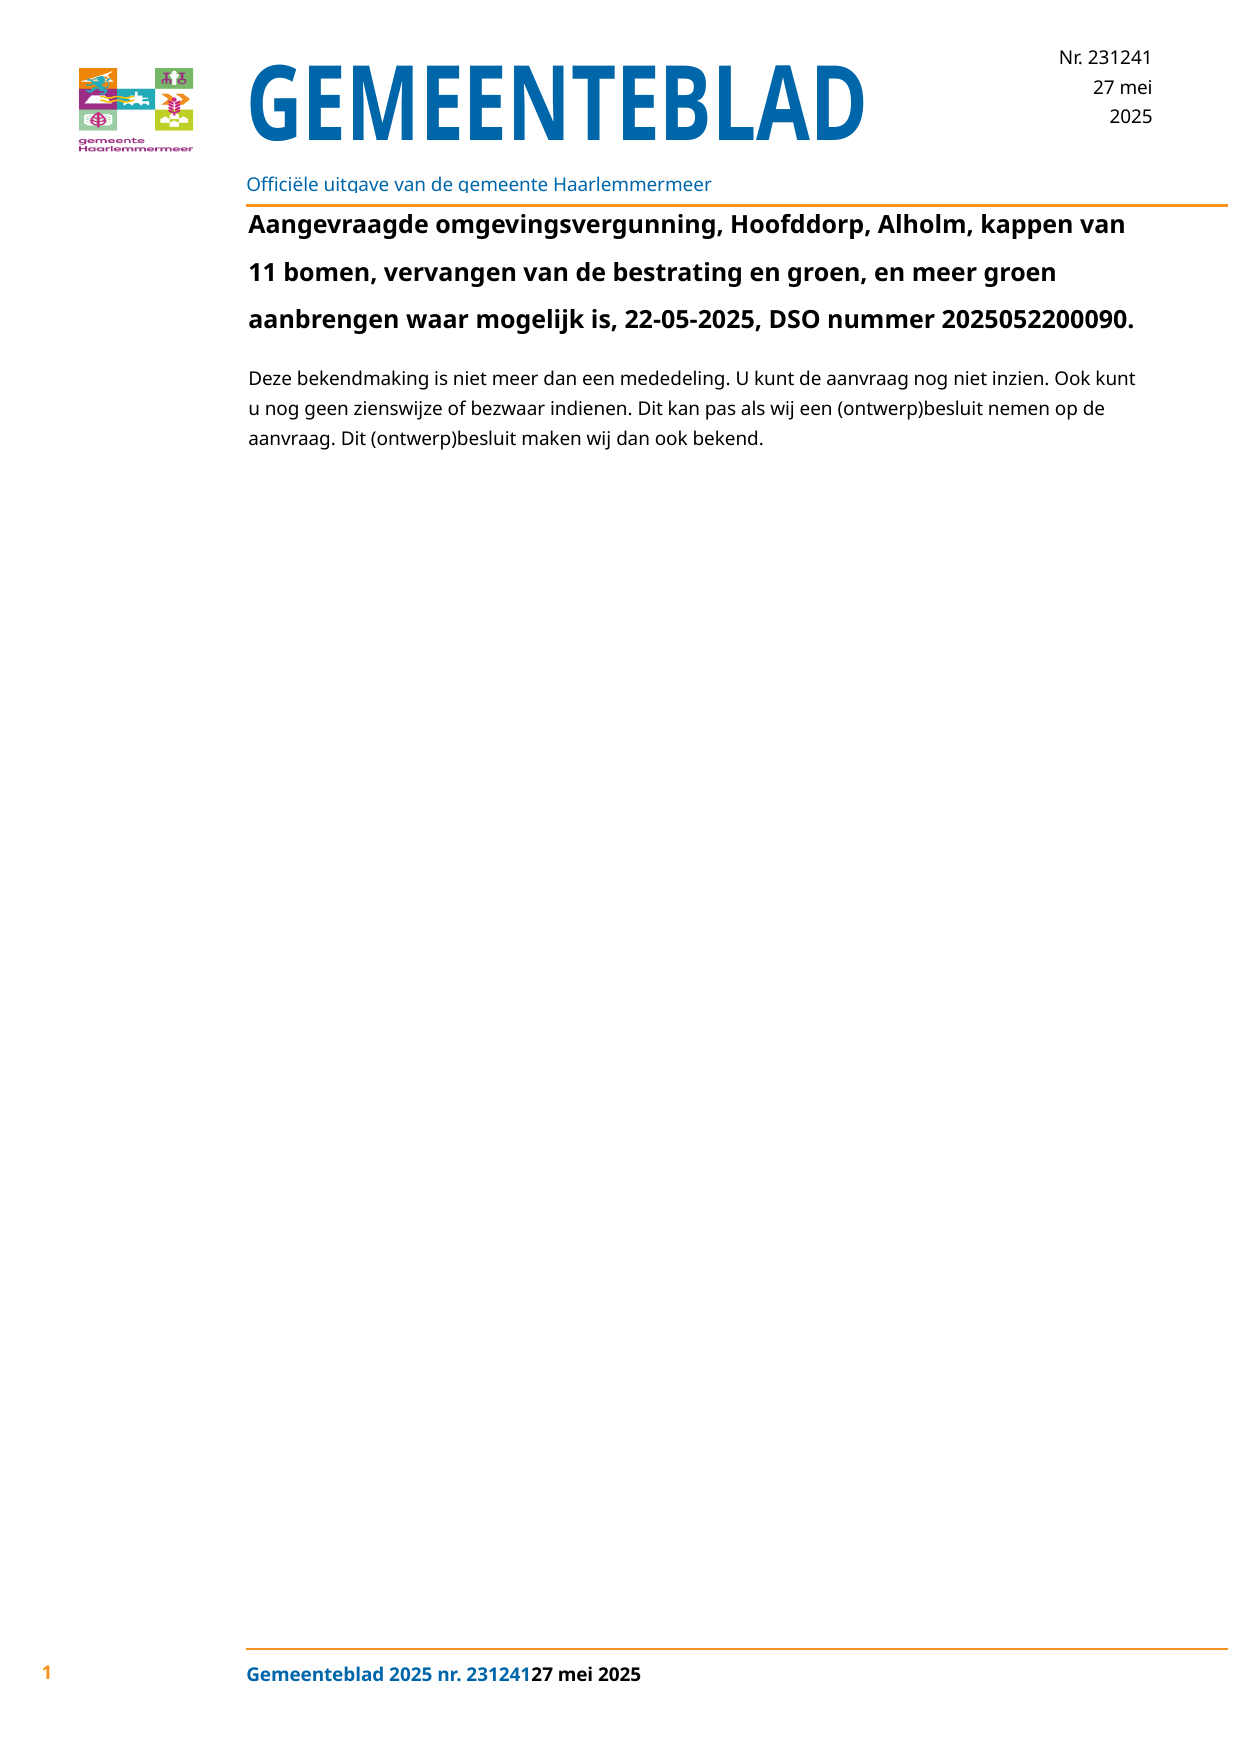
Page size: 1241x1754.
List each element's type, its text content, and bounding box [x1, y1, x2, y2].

picture [41, 47, 231, 172]
text Deze bekendmaking is niet meer dan een mededeling. U kunt de aanvraag nog niet inzien. Ook kunt u nog geen zienswijze of bezwaar indienen. Dit kan pas als wij een (ontwerp)besluit nemen op de aanvraag. Dit (ontwerp)besluit maken wij dan ook bekend. [248, 366, 1152, 450]
text Aangevraagde omgevingsvergunning, Hoofddorp, Alholm, kappen van 11 bomen, vervangen van de bestrating en groen, en meer groen aanbrengen waar mogelijk is, 22-05-2025, DSO nummer 2025052200090. [248, 207, 1152, 336]
